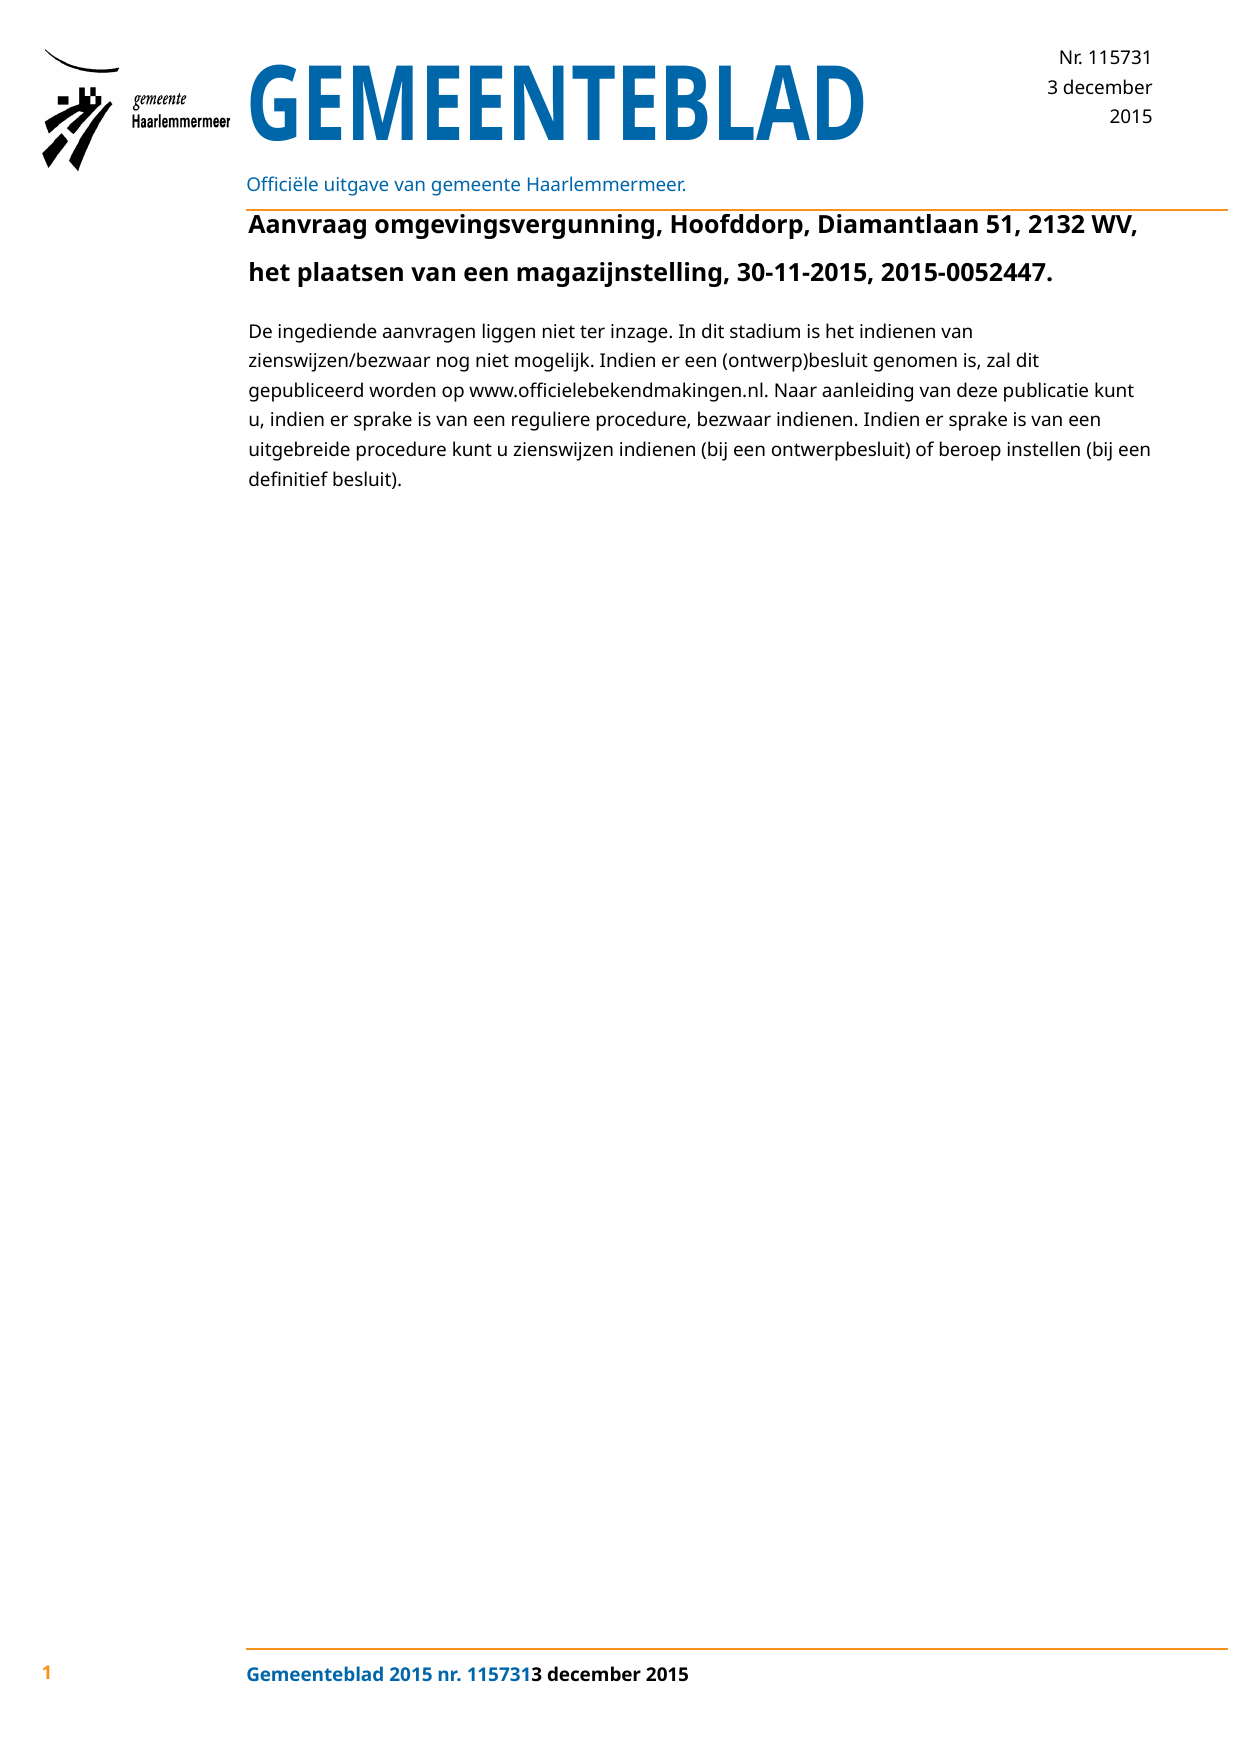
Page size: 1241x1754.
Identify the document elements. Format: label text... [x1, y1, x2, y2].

text Aanvraag omgevingsvergunning, Hoofddorp, Diamantlaan 51, 2132 WV, het plaatsen van een magazijnstelling, 30-11-2015, 2015-0052447. [248, 211, 1152, 288]
text De ingediende aanvragen liggen niet ter inzage. In dit stadium is het indienen van zienswijzen/bezwaar nog niet mogelijk. Indien er een (ontwerp)besluit genomen is, zal dit gepubliceerd worden op www.officielebekendmakingen.nl. Naar aanleiding van deze publicatie kunt u, indien er sprake is van een reguliere procedure, bezwaar indienen. Indien er sprake is van een uitgebreide procedure kunt u zienswijzen indienen (bij een ontwerpbesluit) of beroep instellen (bij een definitief besluit). [248, 318, 1152, 492]
picture [41, 47, 231, 172]
